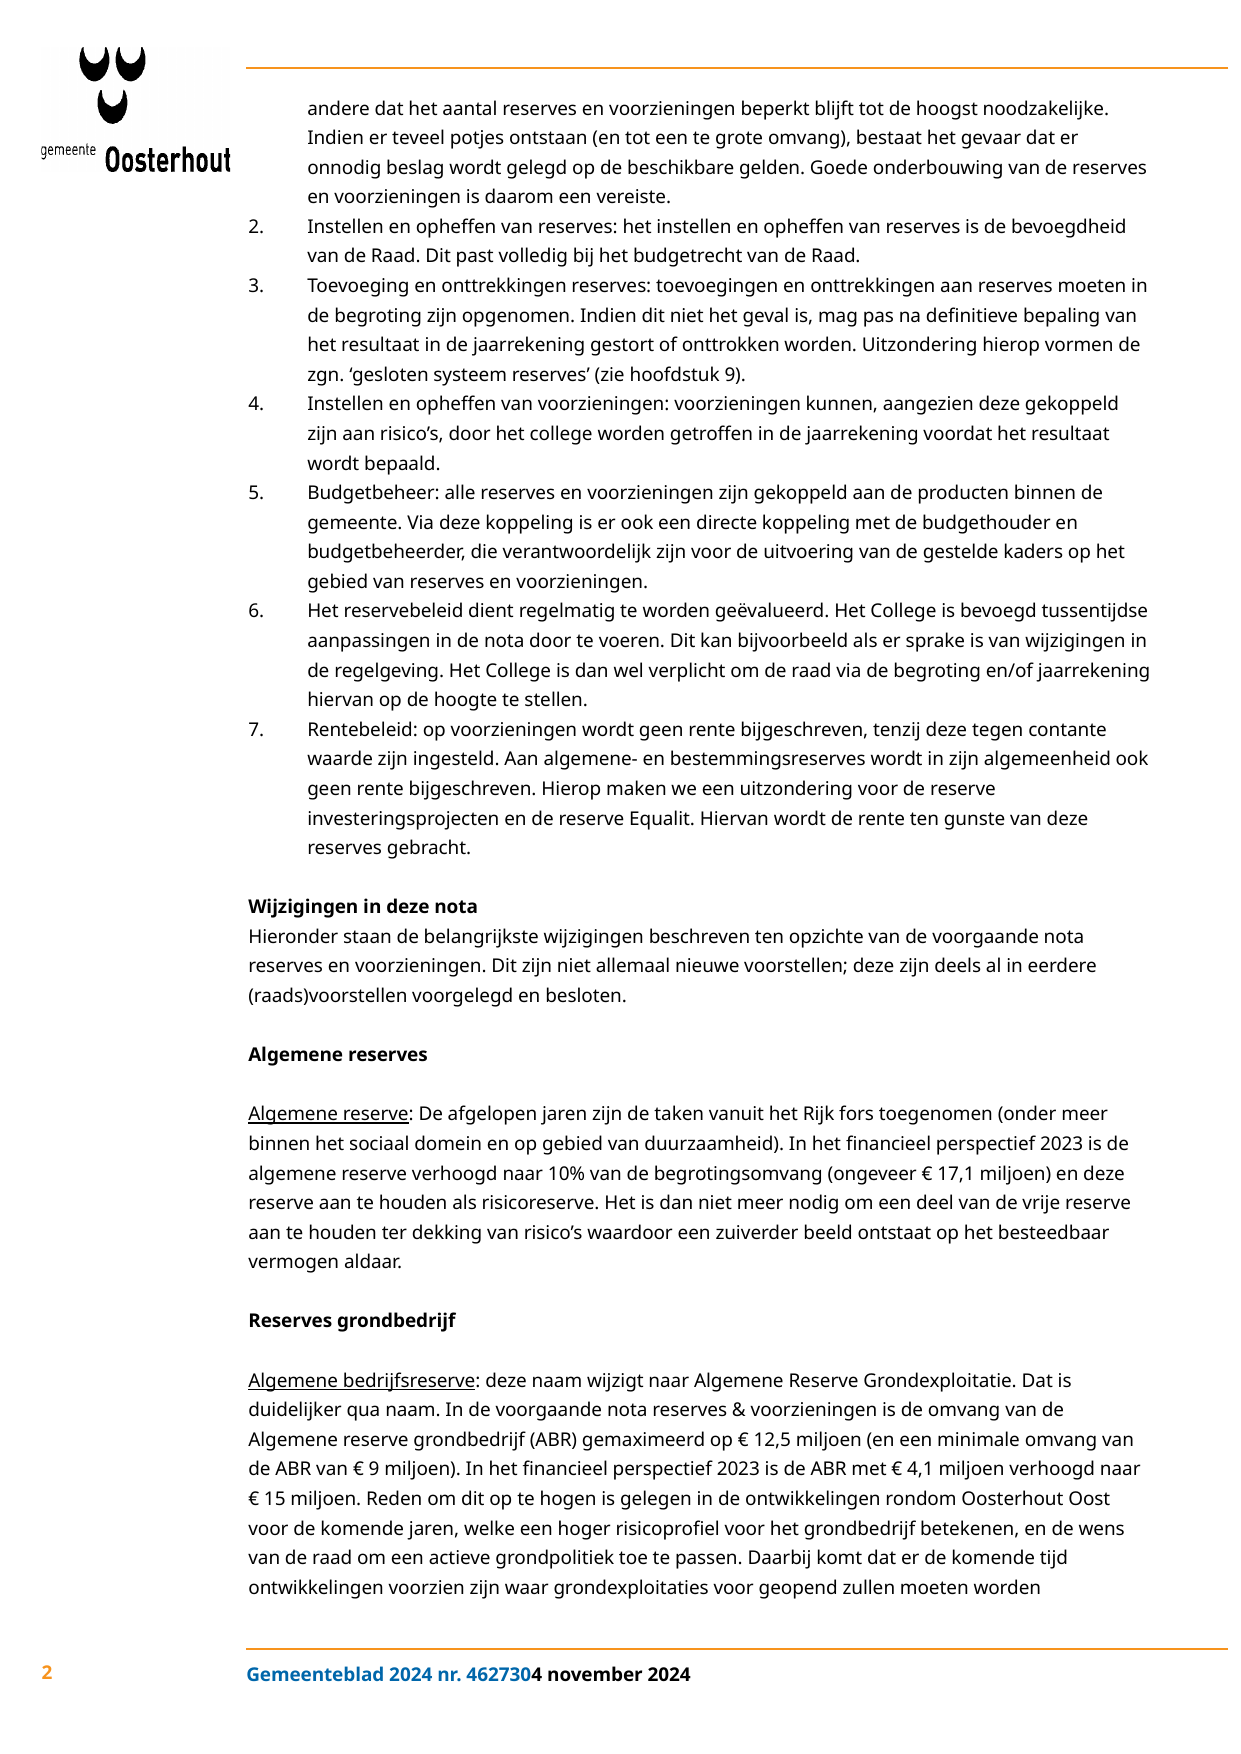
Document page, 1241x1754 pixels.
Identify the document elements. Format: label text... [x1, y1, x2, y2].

text Algemene bedrijfsreserve: deze naam wijzigt naar Algemene Reserve Grondexploitatie. Dat is duidelijker qua naam. In de voorgaande nota reserves & voorzieningen is de omvang van de Algemene reserve grondbedrijf (ABR) gemaximeerd op € 12,5 miljoen (en een minimale omvang van de ABR van € 9 miljoen). In het financieel perspectief 2023 is de ABR met € 4,1 miljoen verhoogd naar € 15 miljoen. Reden om dit op te hogen is gelegen in de ontwikkelingen rondom Oosterhout Oost voor de komende jaren, welke een hoger risicoprofiel voor het grondbedrijf betekenen, en de wens van de raad om een actieve grondpolitiek toe te passen. Daarbij komt dat er de komende tijd ontwikkelingen voorzien zijn waar grondexploitaties voor geopend zullen moeten worden [248, 1367, 1152, 1600]
list andere dat het aantal reserves en voorzieningen beperkt blijft tot de hoogst noodzakelijke. Indien er teveel potjes ontstaan (en tot een te grote omvang), bestaat het gevaar dat er onnodig beslag wordt gelegd op de beschikbare gelden. Goede onderbouwing van de reserves en voorzieningen is daarom een vereiste. [248, 95, 1152, 209]
text Hieronder staan de belangrijkste wijzigingen beschreven ten opzichte van de voorgaande nota reserves en voorzieningen. Dit zijn niet allemaal nieuwe voorstellen; deze zijn deels al in eerdere (raads)voorstellen voorgelegd en besloten. [248, 923, 1152, 1008]
list Rentebeleid: op voorzieningen wordt geen rente bijgeschreven, tenzij deze tegen contante waarde zijn ingesteld. Aan algemene- en bestemmingsreserves wordt in zijn algemeenheid ook geen rente bijgeschreven. Hierop maken we een uitzondering voor de reserve investeringsprojecten en de reserve Equalit. Hiervan wordt de rente ten gunste van deze reserves gebracht. [248, 716, 1152, 860]
text Algemene reserve: De afgelopen jaren zijn de taken vanuit het Rijk fors toegenomen (onder meer binnen het sociaal domein en op gebied van duurzaamheid). In het financieel perspectief 2023 is de algemene reserve verhoogd naar 10% van de begrotingsomvang (ongeveer € 17,1 miljoen) en deze reserve aan te houden als risicoreserve. Het is dan niet meer nodig om een deel van de vrije reserve aan te houden ter dekking van risico’s waardoor een zuiverder beeld ontstaat op het besteedbaar vermogen aldaar. [248, 1101, 1152, 1274]
text Algemene reserves [248, 1041, 1152, 1067]
text Reserves grondbedrijf [248, 1308, 1152, 1333]
list Het reservebeleid dient regelmatig te worden geëvalueerd. Het College is bevoegd tussentijdse aanpassingen in de nota door te voeren. Dit kan bijvoorbeeld als er sprake is van wijzigingen in de regelgeving. Het College is dan wel verplicht om de raad via de begroting en/of jaarrekening hiervan op de hoogte te stellen. [248, 598, 1152, 712]
picture [41, 47, 231, 172]
list Toevoeging en onttrekkingen reserves: toevoegingen en onttrekkingen aan reserves moeten in de begroting zijn opgenomen. Indien dit niet het geval is, mag pas na definitieve bepaling van het resultaat in de jaarrekening gestort of onttrokken worden. Uitzondering hierop vormen de zgn. ‘gesloten systeem reserves’ (zie hoofdstuk 9). [248, 272, 1152, 387]
list Instellen en opheffen van voorzieningen: voorzieningen kunnen, aangezien deze gekoppeld zijn aan risico’s, door het college worden getroffen in de jaarrekening voordat het resultaat wordt bepaald. [248, 391, 1152, 476]
list Instellen en opheffen van reserves: het instellen en opheffen van reserves is de bevoegdheid van de Raad. Dit past volledig bij het budgetrecht van de Raad. [248, 213, 1152, 268]
text Wijzigingen in deze nota [248, 893, 1152, 919]
list Budgetbeheer: alle reserves en voorzieningen zijn gekoppeld aan de producten binnen de gemeente. Via deze koppeling is er ook een directe koppeling met de budgethouder en budgetbeheerder, die verantwoordelijk zijn voor de uitvoering van de gestelde kaders op het gebied van reserves en voorzieningen. [248, 479, 1152, 594]
